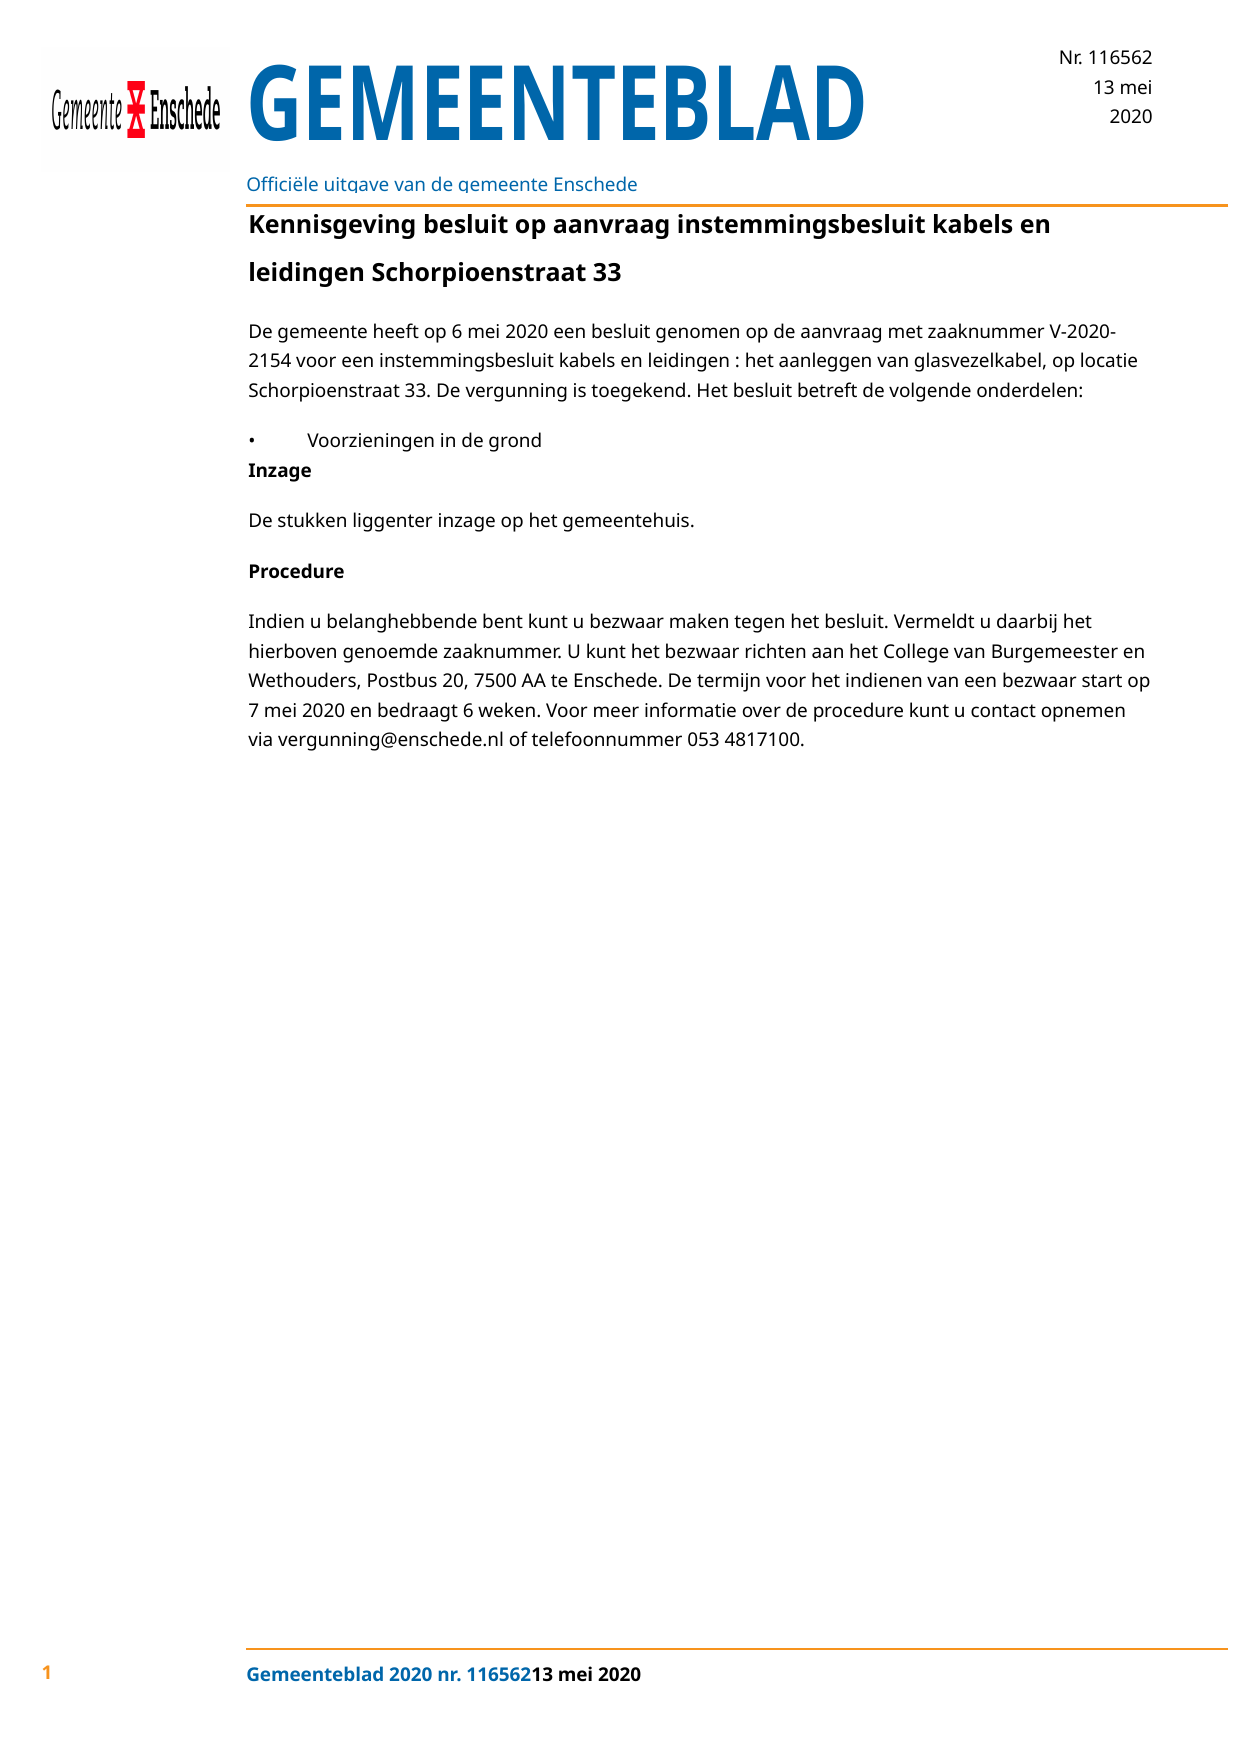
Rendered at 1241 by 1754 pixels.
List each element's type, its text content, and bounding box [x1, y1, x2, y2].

text Procedure [248, 558, 1152, 584]
text Kennisgeving besluit op aanvraag instemmingsbesluit kabels en leidingen Schorpioenstraat 33 [248, 207, 1152, 288]
text Indien u belanghebbende bent kunt u bezwaar maken tegen het besluit. Vermeldt u daarbij het hierboven genoemde zaaknummer. U kunt het bezwaar richten aan het College van Burgemees­ter en Wethouders, Postbus 20, 7500 AA te Enschede. De termijn voor het indienen van een bezwaar start op 7 mei 2020 en bedraagt 6 weken. Voor meer informatie over de procedure kunt u contact opnemen via vergunning@enschede.nl of telefoonnummer 053 4817100. [248, 608, 1152, 752]
text De stukken liggenter inzage op het gemeentehuis. [248, 507, 1152, 533]
text De gemeente heeft op 6 mei 2020 een besluit genomen op de aanvraag met zaaknummer V-2020-2154 voor een instemmingsbesluit kabels en leidingen : het aanleggen van glasvezelkabel, op locatie Schorpioenstraat 33. De vergunning is toegekend. Het besluit betreft de volgende onderdelen: [248, 318, 1152, 403]
picture [41, 47, 231, 172]
text Inzage [248, 457, 1152, 483]
list Voorzieningen in de grond [248, 427, 1152, 453]
